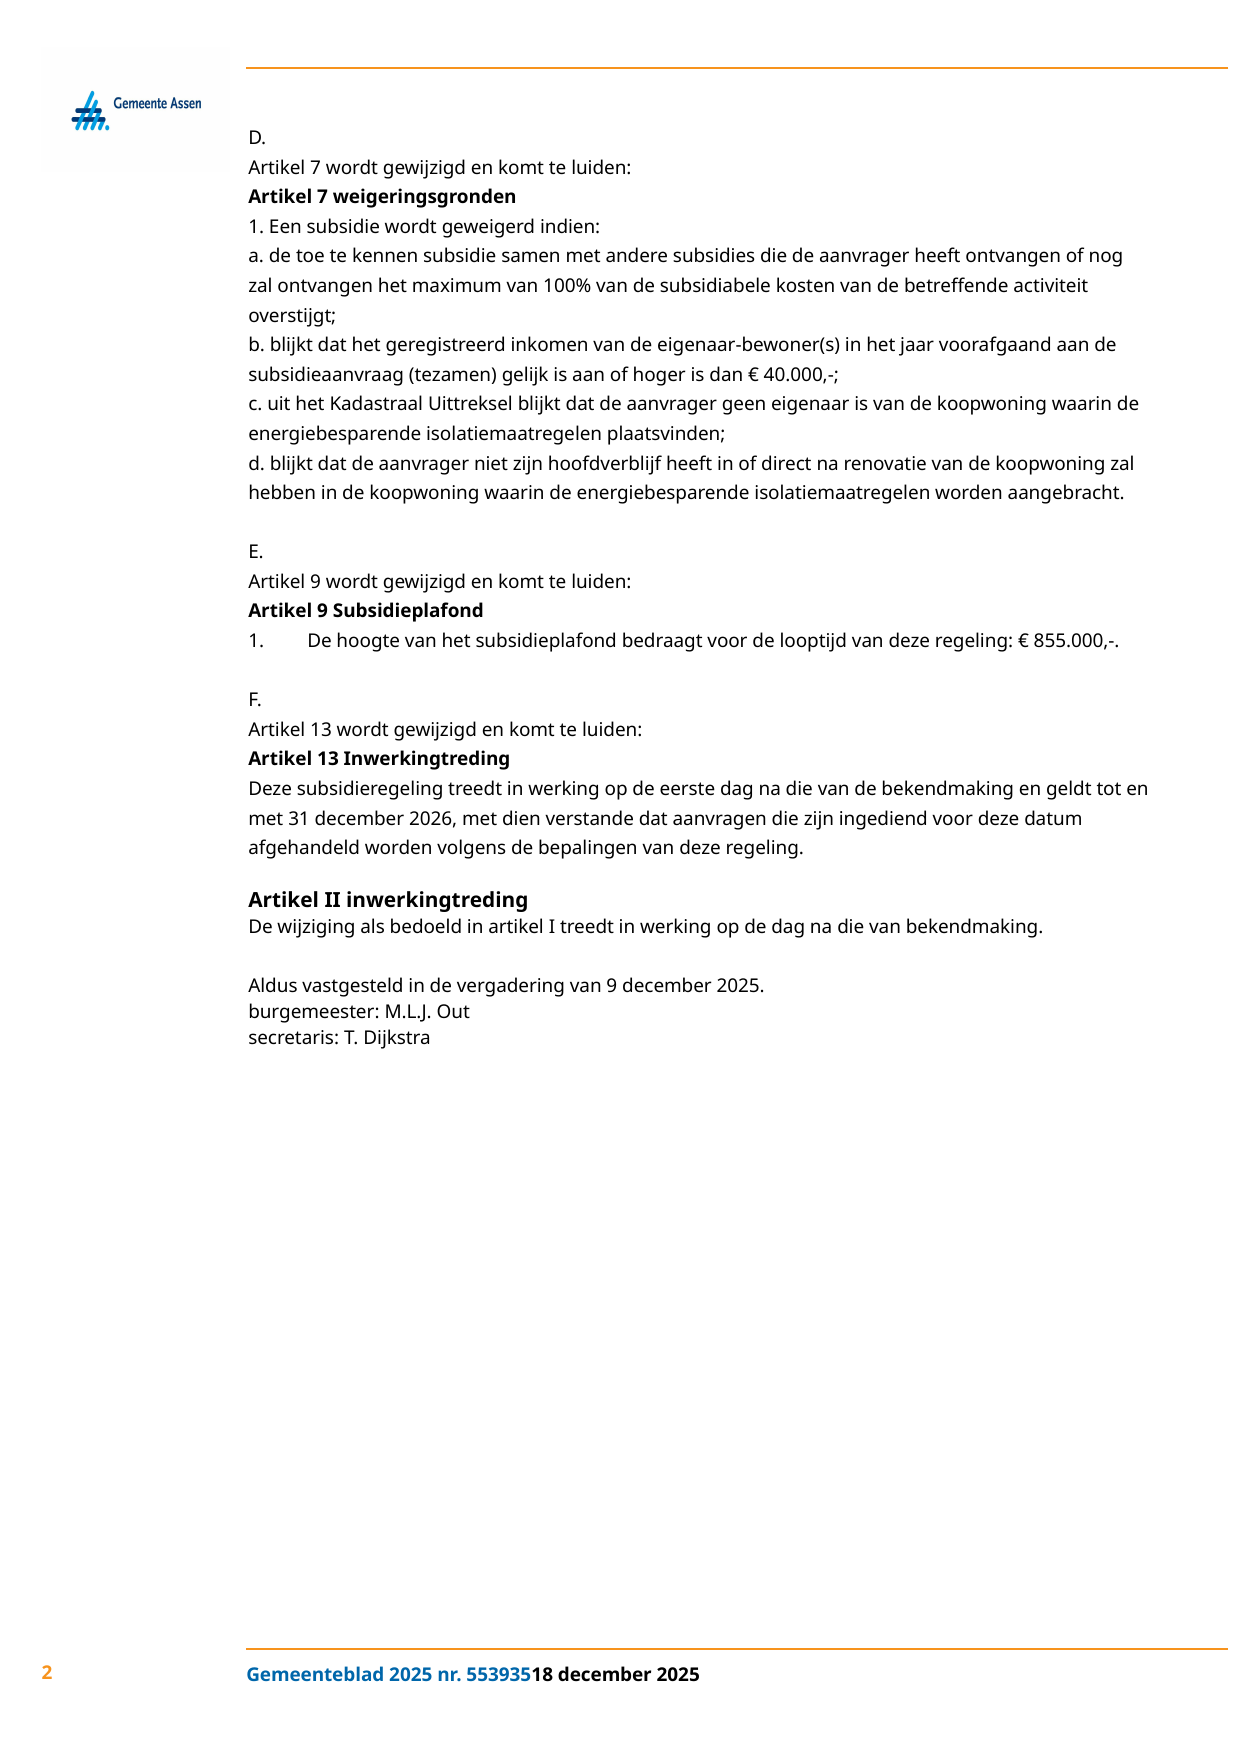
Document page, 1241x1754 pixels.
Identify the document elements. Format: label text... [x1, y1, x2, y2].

text Artikel 13 wordt gewijzigd en komt te luiden: [248, 716, 1152, 742]
text Aldus vastgesteld in de vergadering van 9 december 2025. [248, 972, 1152, 998]
text secretaris: T. Dijkstra [248, 1024, 1152, 1049]
text c. uit het Kadastraal Uittreksel blijkt dat de aanvrager geen eigenaar is van de koopwoning waarin de energiebesparende isolatiemaatregelen plaatsvinden; [248, 391, 1152, 446]
text Artikel 7 wordt gewijzigd en komt te luiden: [248, 154, 1152, 180]
text De wijziging als bedoeld in artikel I treedt in werking op de dag na die van bekendmaking. [248, 913, 1152, 939]
text 1. Een subsidie wordt geweigerd indien: [248, 213, 1152, 239]
text Artikel 9 wordt gewijzigd en komt te luiden: [248, 568, 1152, 594]
text Artikel 7 weigeringsgronden [248, 183, 1152, 209]
text Artikel II inwerkingtreding [248, 885, 1152, 913]
list De hoogte van het subsidieplafond bedraagt voor de looptijd van deze regeling: € 855.000,-. [248, 627, 1152, 653]
text a. de toe te kennen subsidie samen met andere subsidies die de aanvrager heeft ontvangen of nog zal ontvangen het maximum van 100% van de subsidiabele kosten van de betreffende activiteit overstijgt; [248, 243, 1152, 328]
text Artikel 13 Inwerkingtreding [248, 746, 1152, 771]
text d. blijkt dat de aanvrager niet zijn hoofdverblijf heeft in of direct na renovatie van de koopwoning zal hebben in de koopwoning waarin de energiebesparende isolatiemaatregelen worden aangebracht. [248, 450, 1152, 505]
picture [41, 47, 231, 172]
text Deze subsidieregeling treedt in werking op de eerste dag na die van de bekendmaking en geldt tot en met 31 december 2026, met dien verstande dat aanvragen die zijn ingediend voor deze datum afgehandeld worden volgens de bepalingen van deze regeling. [248, 775, 1152, 860]
text burgemeester: M.L.J. Out [248, 998, 1152, 1024]
text b. blijkt dat het geregistreerd inkomen van de eigenaar-bewoner(s) in het jaar voorafgaand aan de subsidieaanvraag (tezamen) gelijk is aan of hoger is dan € 40.000,-; [248, 331, 1152, 387]
text Artikel 9 Subsidieplafond [248, 598, 1152, 623]
